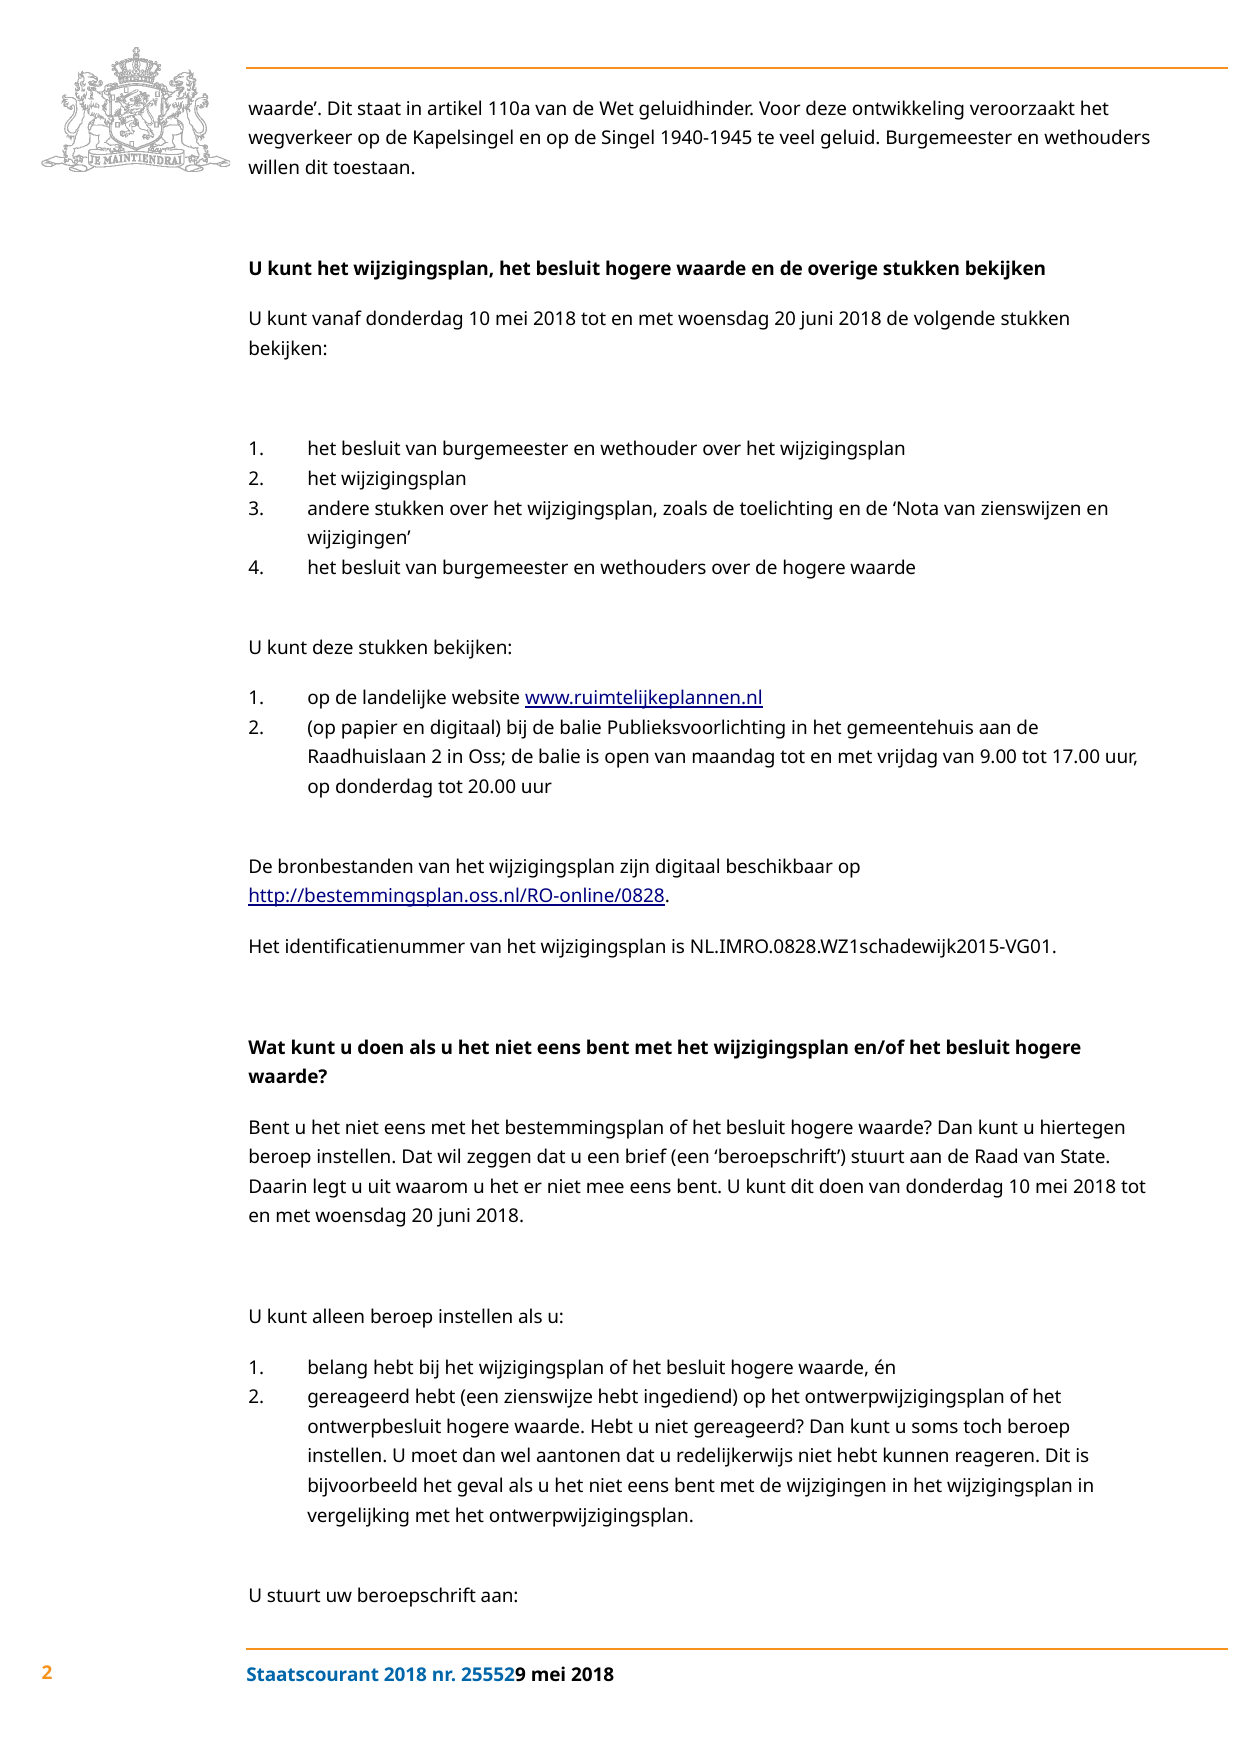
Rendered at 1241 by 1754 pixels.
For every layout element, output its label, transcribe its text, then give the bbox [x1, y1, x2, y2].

text Het identificatienummer van het wijzigingsplan is NL.IMRO.0828.WZ1schadewijk2015-VG01. [248, 933, 1152, 959]
text Bent u het niet eens met het bestemmingsplan of het besluit hogere waarde? Dan kunt u hiertegen beroep instellen. Dat wil zeggen dat u een brief (een ‘beroepschrift’) stuurt aan de Raad van State. Daarin legt u uit waarom u het er niet mee eens bent. U kunt dit doen van donderdag 10 mei 2018 tot en met woensdag 20 juni 2018. [248, 1114, 1152, 1228]
list het besluit van burgemeester en wethouders over de hogere waarde [248, 554, 1152, 580]
text U stuurt uw beroepschrift aan: [248, 1582, 1152, 1608]
list het besluit van burgemeester en wethouder over het wijzigingsplan [248, 436, 1152, 461]
text U kunt deze stukken bekijken: [248, 634, 1152, 660]
list (op papier en digitaal) bij de balie Publieksvoorlichting in het gemeentehuis aan de Raadhuislaan 2 in Oss; de balie is open van maandag tot en met vrijdag van 9.00 tot 17.00 uur, op donderdag tot 20.00 uur [248, 714, 1152, 799]
list op de landelijke website www.ruimtelijkeplannen.nl [248, 684, 1152, 710]
text U kunt alleen beroep instellen als u: [248, 1303, 1152, 1329]
list het wijzigingsplan [248, 465, 1152, 491]
text waarde’. Dit staat in artikel 110a van de Wet geluidhinder. Voor deze ontwikkeling veroorzaakt het wegverkeer op de Kapelsingel en op de Singel 1940-1945 te veel geluid. Burgemeester en wethouders willen dit toestaan. [248, 95, 1152, 180]
list andere stukken over het wijzigingsplan, zoals de toelichting en de ‘Nota van zienswijzen en wijzigingen’ [248, 495, 1152, 550]
text De bronbestanden van het wijzigingsplan zijn digitaal beschikbaar op http://bestemmingsplan.oss.nl/RO-online/0828. [248, 853, 1152, 908]
list gereageerd hebt (een zienswijze hebt ingediend) op het ontwerpwijzigingsplan of het ontwerpbesluit hogere waarde. Hebt u niet gereageerd? Dan kunt u soms toch beroep instellen. U moet dan wel aantonen dat u redelijkerwijs niet hebt kunnen reageren. Dit is bijvoorbeeld het geval als u het niet eens bent met de wijzigingen in het wijzigingsplan in vergelijking met het ontwerpwijzigingsplan. [248, 1383, 1152, 1528]
list belang hebt bij het wijzigingsplan of het besluit hogere waarde, én [248, 1354, 1152, 1380]
text U kunt het wijzigingsplan, het besluit hogere waarde en de overige stukken bekijken [248, 255, 1152, 281]
text U kunt vanaf donderdag 10 mei 2018 tot en met woensdag 20 juni 2018 de volgende stukken bekijken: [248, 305, 1152, 361]
picture [41, 47, 231, 172]
text Wat kunt u doen als u het niet eens bent met het wijzigingsplan en/of het besluit hogere waarde? [248, 1034, 1152, 1089]
